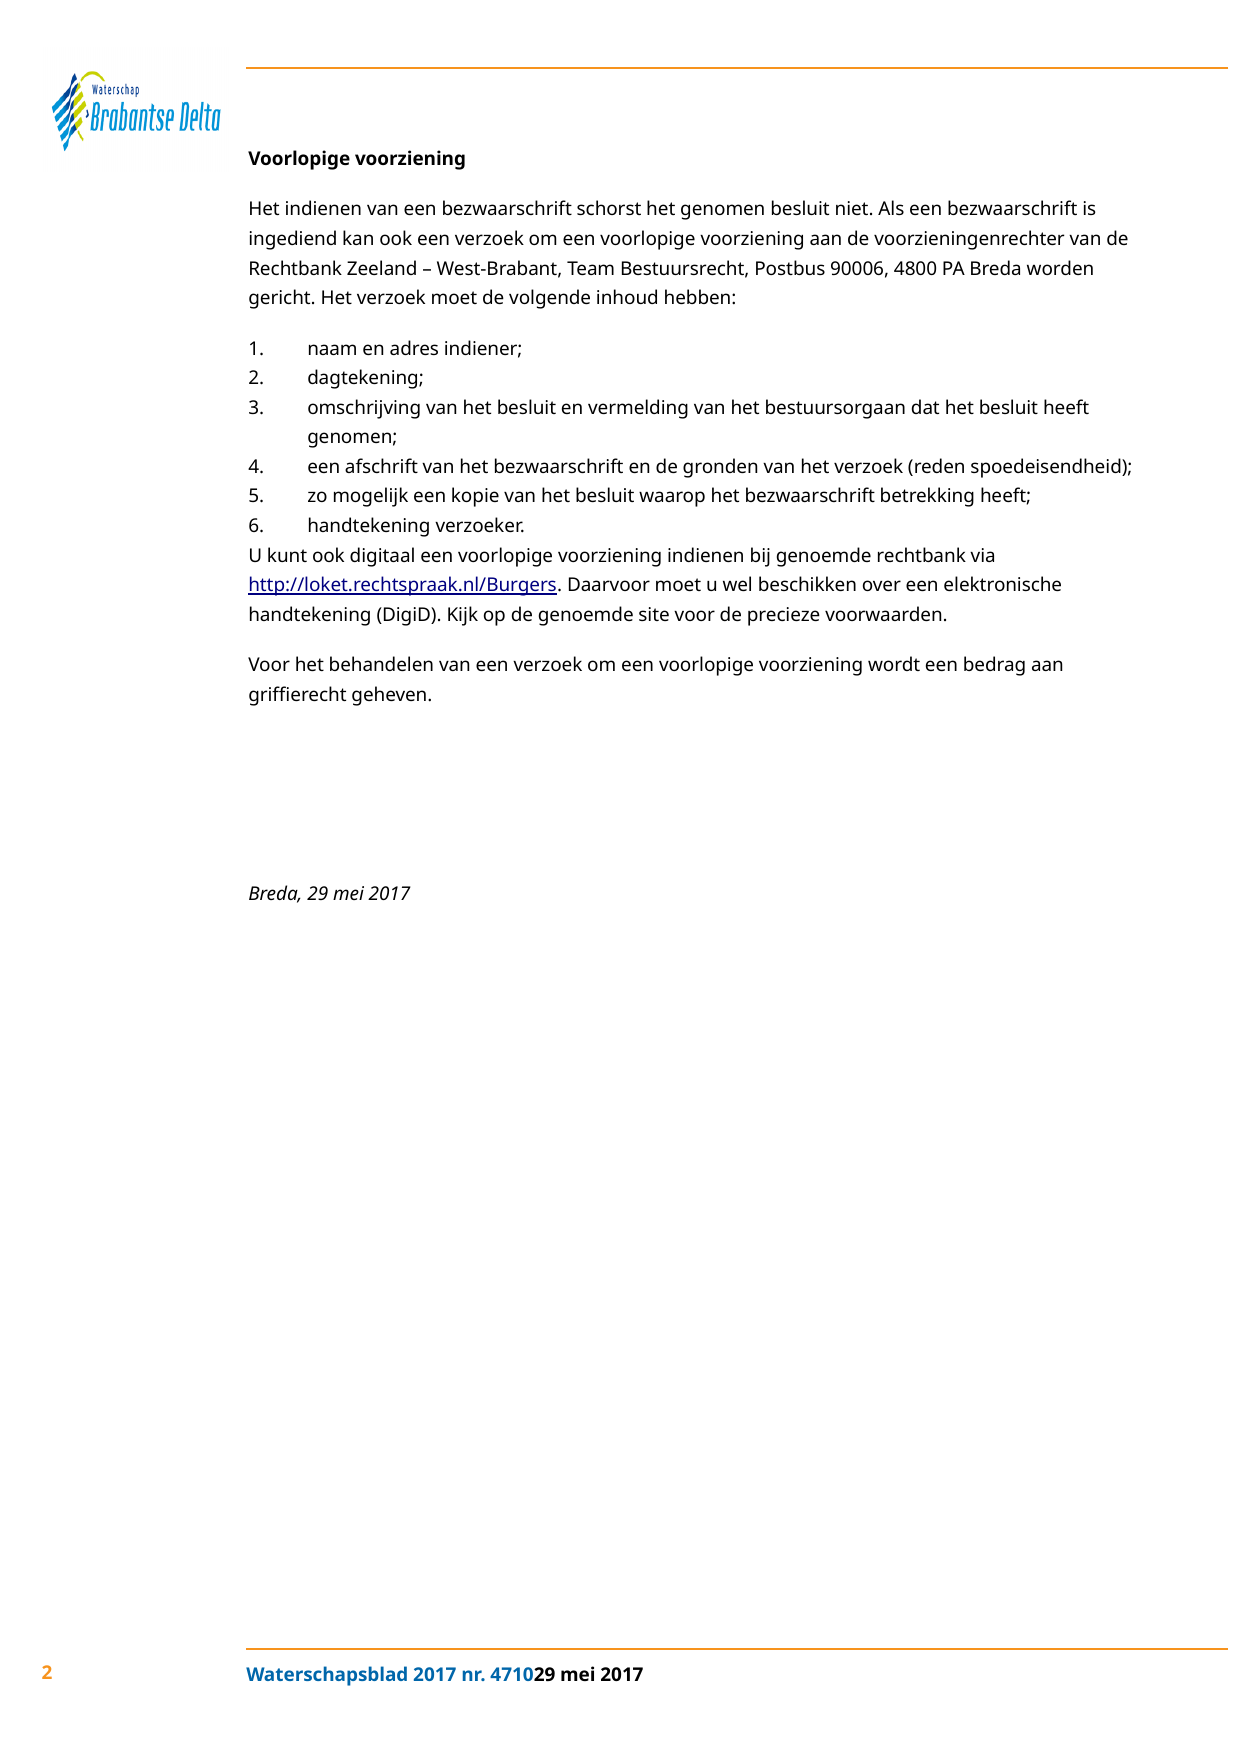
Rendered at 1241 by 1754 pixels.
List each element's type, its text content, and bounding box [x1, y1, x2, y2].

list zo mogelijk een kopie van het besluit waarop het bezwaarschrift betrekking heeft; [248, 483, 1152, 508]
list omschrijving van het besluit en vermelding van het bestuursorgaan dat het besluit heeft genomen; [248, 394, 1152, 449]
text Breda, 29 mei 2017 [248, 880, 1152, 906]
list dagtekening; [248, 364, 1152, 390]
text Het indienen van een bezwaarschrift schorst het genomen besluit niet. Als een bezwaarschrift is ingediend kan ook een verzoek om een voorlopige voorziening aan de voorzieningenrechter van de Rechtbank Zeeland – West-Brabant, Team Bestuursrecht, Postbus 90006, 4800 PA Breda worden gericht. Het verzoek moet de volgende inhoud hebben: [248, 196, 1152, 310]
text U kunt ook digitaal een voorlopige voorziening indienen bij genoemde rechtbank via http://loket.rechtspraak.nl/Burgers. Daarvoor moet u wel beschikken over een elektronische handtekening (DigiD). Kijk op de genoemde site voor de precieze voorwaarden. [248, 542, 1152, 627]
picture [41, 47, 231, 172]
list naam en adres indiener; [248, 335, 1152, 361]
list handtekening verzoeker. [248, 512, 1152, 538]
text Voorlopige voorziening [248, 145, 1152, 171]
list een afschrift van het bezwaarschrift en de gronden van het verzoek (reden spoedeisendheid); [248, 453, 1152, 479]
text Voor het behandelen van een verzoek om een voorlopige voorziening wordt een bedrag aan griffierecht geheven. [248, 651, 1152, 707]
